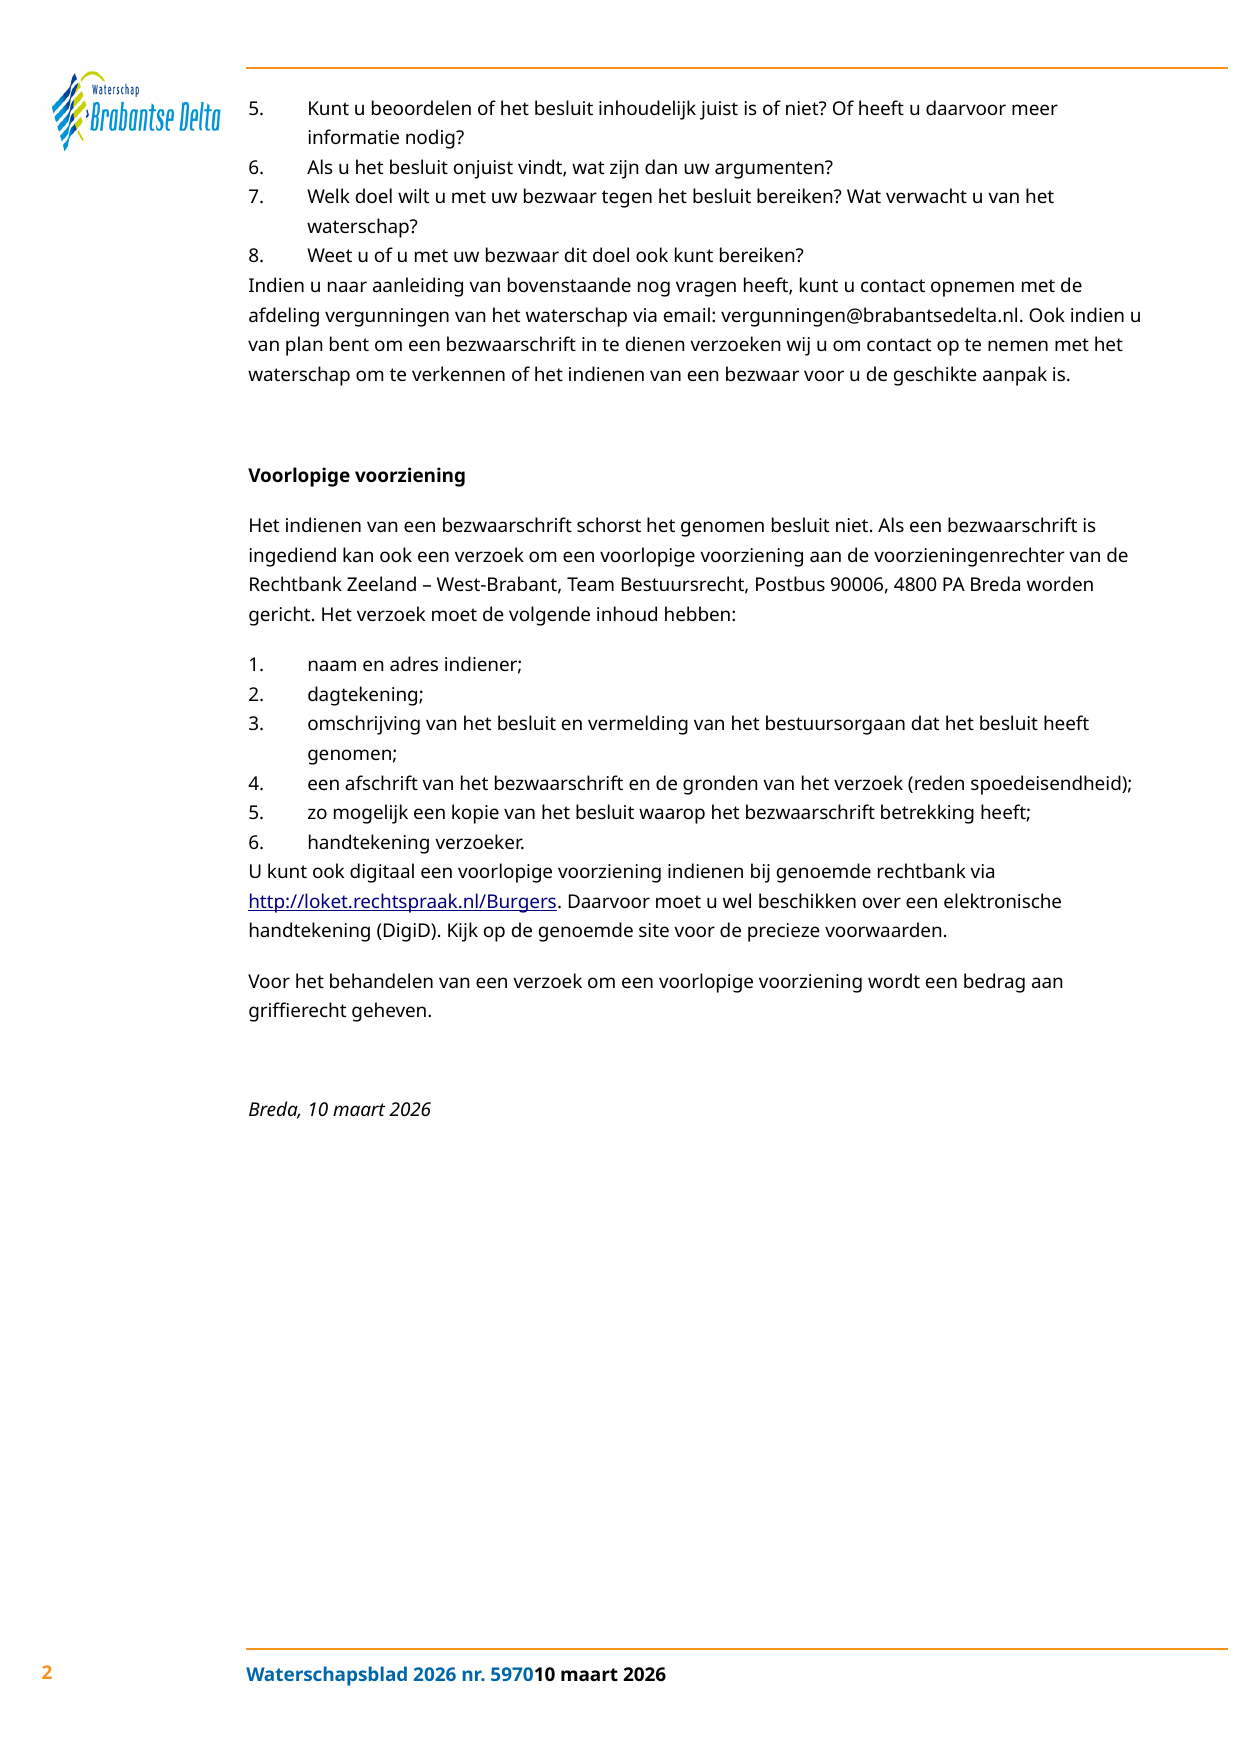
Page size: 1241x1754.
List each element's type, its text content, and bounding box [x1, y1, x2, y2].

text Voor het behandelen van een verzoek om een voorlopige voorziening wordt een bedrag aan griffierecht geheven. [248, 968, 1152, 1023]
list handtekening verzoeker. [248, 829, 1152, 855]
list omschrijving van het besluit en vermelding van het bestuursorgaan dat het besluit heeft genomen; [248, 711, 1152, 766]
text Voorlopige voorziening [248, 462, 1152, 488]
list Welk doel wilt u met uw bezwaar tegen het besluit bereiken? Wat verwacht u van het waterschap? [248, 183, 1152, 239]
text Het indienen van een bezwaarschrift schorst het genomen besluit niet. Als een bezwaarschrift is ingediend kan ook een verzoek om een voorlopige voorziening aan de voorzieningenrechter van de Rechtbank Zeeland – West-Brabant, Team Bestuursrecht, Postbus 90006, 4800 PA Breda worden gericht. Het verzoek moet de volgende inhoud hebben: [248, 512, 1152, 627]
list Kunt u beoordelen of het besluit inhoudelijk juist is of niet? Of heeft u daarvoor meer informatie nodig? [248, 95, 1152, 150]
list dagtekening; [248, 681, 1152, 707]
list een afschrift van het bezwaarschrift en de gronden van het verzoek (reden spoedeisendheid); [248, 770, 1152, 796]
list zo mogelijk een kopie van het besluit waarop het bezwaarschrift betrekking heeft; [248, 799, 1152, 825]
picture [41, 47, 231, 172]
text Breda, 10 maart 2026 [248, 1096, 1152, 1122]
list Als u het besluit onjuist vindt, wat zijn dan uw argumenten? [248, 154, 1152, 180]
text Indien u naar aanleiding van bovenstaande nog vragen heeft, kunt u contact opnemen met de afdeling vergunningen van het waterschap via email: vergunningen@brabantsedelta.nl. Ook indien u van plan bent om een bezwaarschrift in te dienen verzoeken wij u om contact op te nemen met het waterschap om te verkennen of het indienen van een bezwaar voor u de geschikte aanpak is. [248, 272, 1152, 387]
list Weet u of u met uw bezwaar dit doel ook kunt bereiken? [248, 243, 1152, 268]
list naam en adres indiener; [248, 651, 1152, 677]
text U kunt ook digitaal een voorlopige voorziening indienen bij genoemde rechtbank via http://loket.rechtspraak.nl/Burgers. Daarvoor moet u wel beschikken over een elektronische handtekening (DigiD). Kijk op de genoemde site voor de precieze voorwaarden. [248, 858, 1152, 943]
